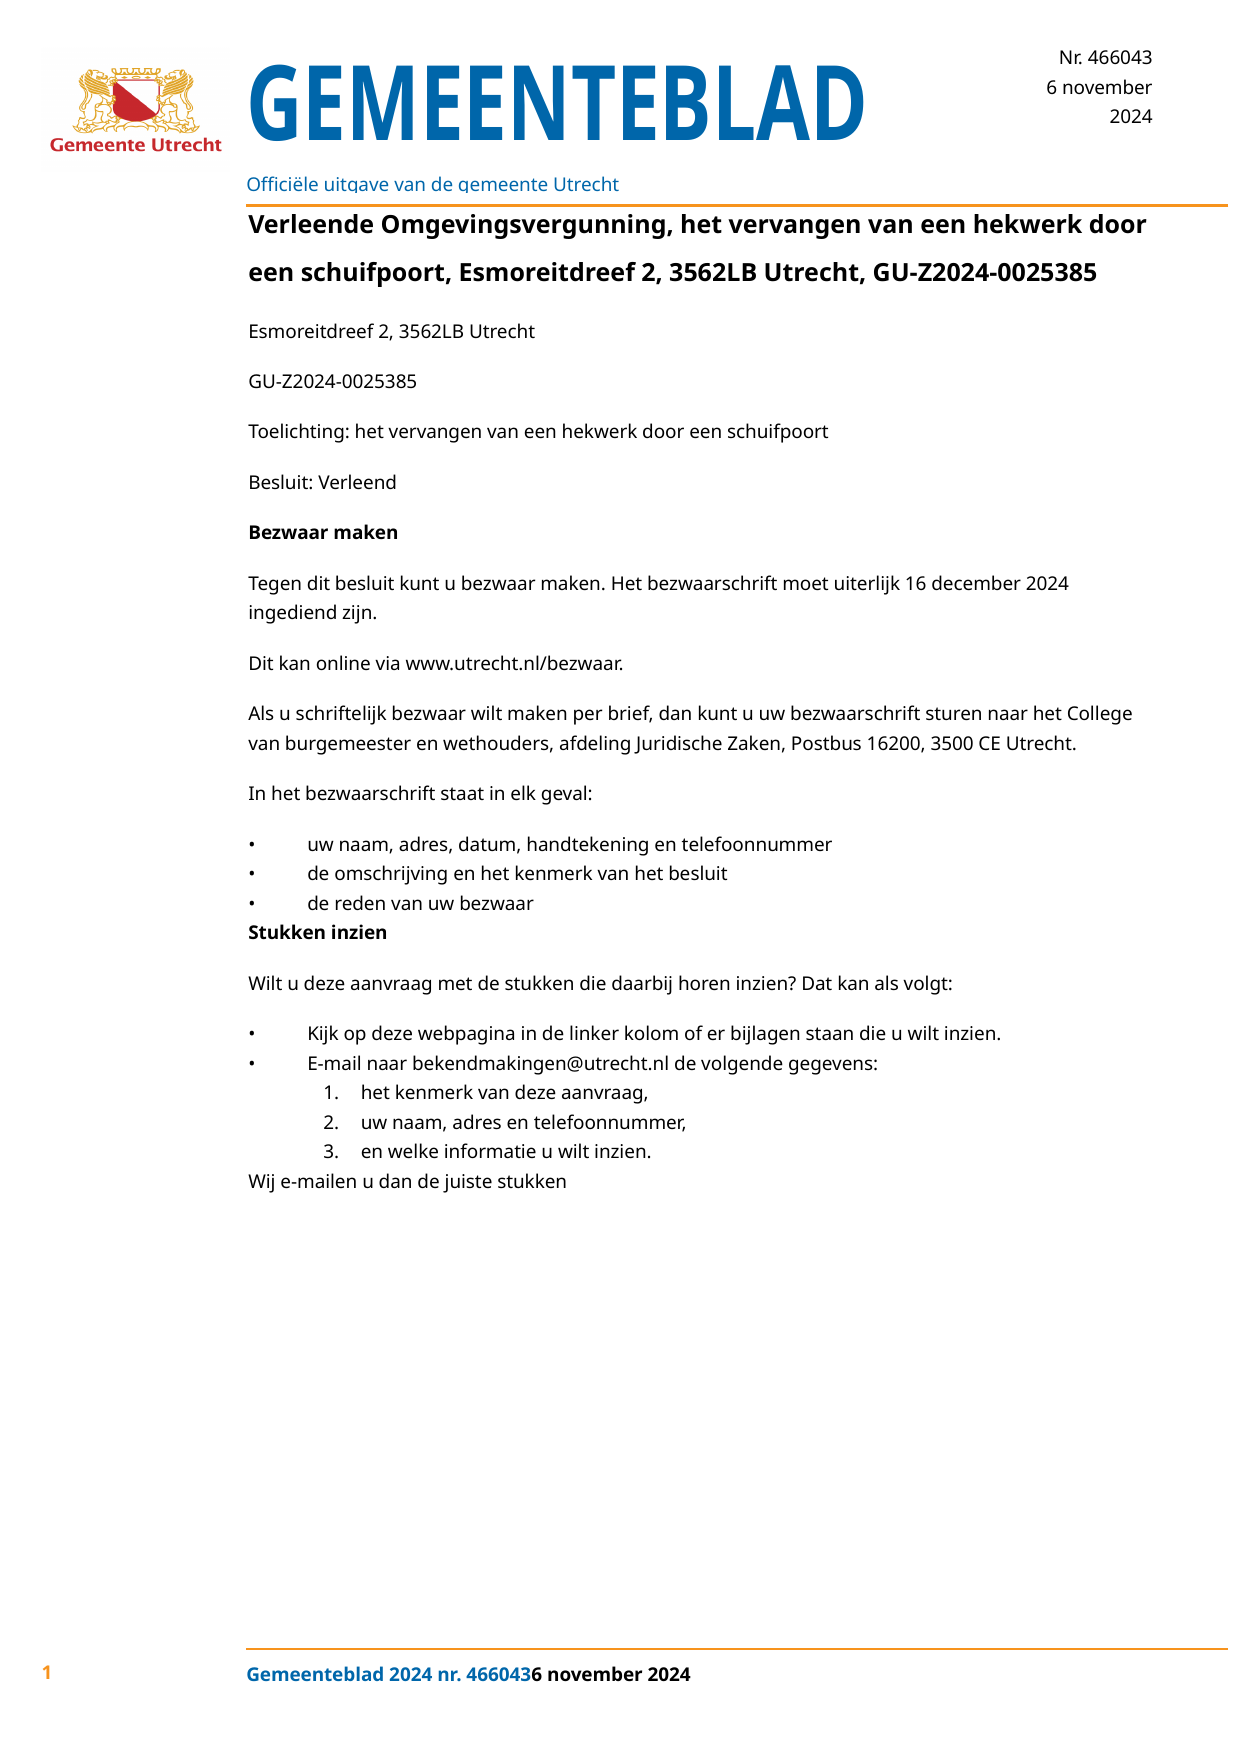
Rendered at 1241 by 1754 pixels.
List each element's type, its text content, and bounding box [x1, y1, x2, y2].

text Wilt u deze aanvraag met de stukken die daarbij horen inzien? Dat kan als volgt: [248, 970, 1152, 996]
picture [41, 47, 231, 172]
text Wij e-mailen u dan de juiste stukken [248, 1168, 1152, 1194]
text Tegen dit besluit kunt u bezwaar maken. Het bezwaarschrift moet uiterlijk 16 december 2024 ingediend zijn. [248, 570, 1152, 625]
list uw naam, adres en telefoonnummer, [323, 1109, 1152, 1135]
list de omschrijving en het kenmerk van het besluit [248, 860, 1152, 886]
text In het bezwaarschrift staat in elk geval: [248, 780, 1152, 806]
text Dit kan online via www.utrecht.nl/bezwaar. [248, 650, 1152, 676]
text Toelichting: het vervangen van een hekwerk door een schuifpoort [248, 419, 1152, 444]
text Besluit: Verleend [248, 469, 1152, 495]
text Stukken inzien [248, 919, 1152, 945]
list Kijk op deze webpagina in de linker kolom of er bijlagen staan die u wilt inzien. [248, 1020, 1152, 1046]
text Bezwaar maken [248, 519, 1152, 545]
text GU-Z2024-0025385 [248, 368, 1152, 394]
text Esmoreitdreef 2, 3562LB Utrecht [248, 318, 1152, 344]
list uw naam, adres, datum, handtekening en telefoonnummer [248, 831, 1152, 857]
list en welke informatie u wilt inzien. [323, 1139, 1152, 1164]
list het kenmerk van deze aanvraag, [323, 1079, 1152, 1105]
list de reden van uw bezwaar [248, 890, 1152, 916]
text Verleende Omgevingsvergunning, het vervangen van een hekwerk door een schuifpoort, Esmoreitdreef 2, 3562LB Utrecht, GU-Z2024-0025385 [248, 207, 1152, 288]
text Als u schriftelijk bezwaar wilt maken per brief, dan kunt u uw bezwaarschrift sturen naar het College van burgemeester en wethouders, afdeling Juridische Zaken, Postbus 16200, 3500 CE Utrecht. [248, 700, 1152, 756]
list E-mail naar bekendmakingen@utrecht.nl de volgende gegevens: [248, 1050, 1152, 1076]
